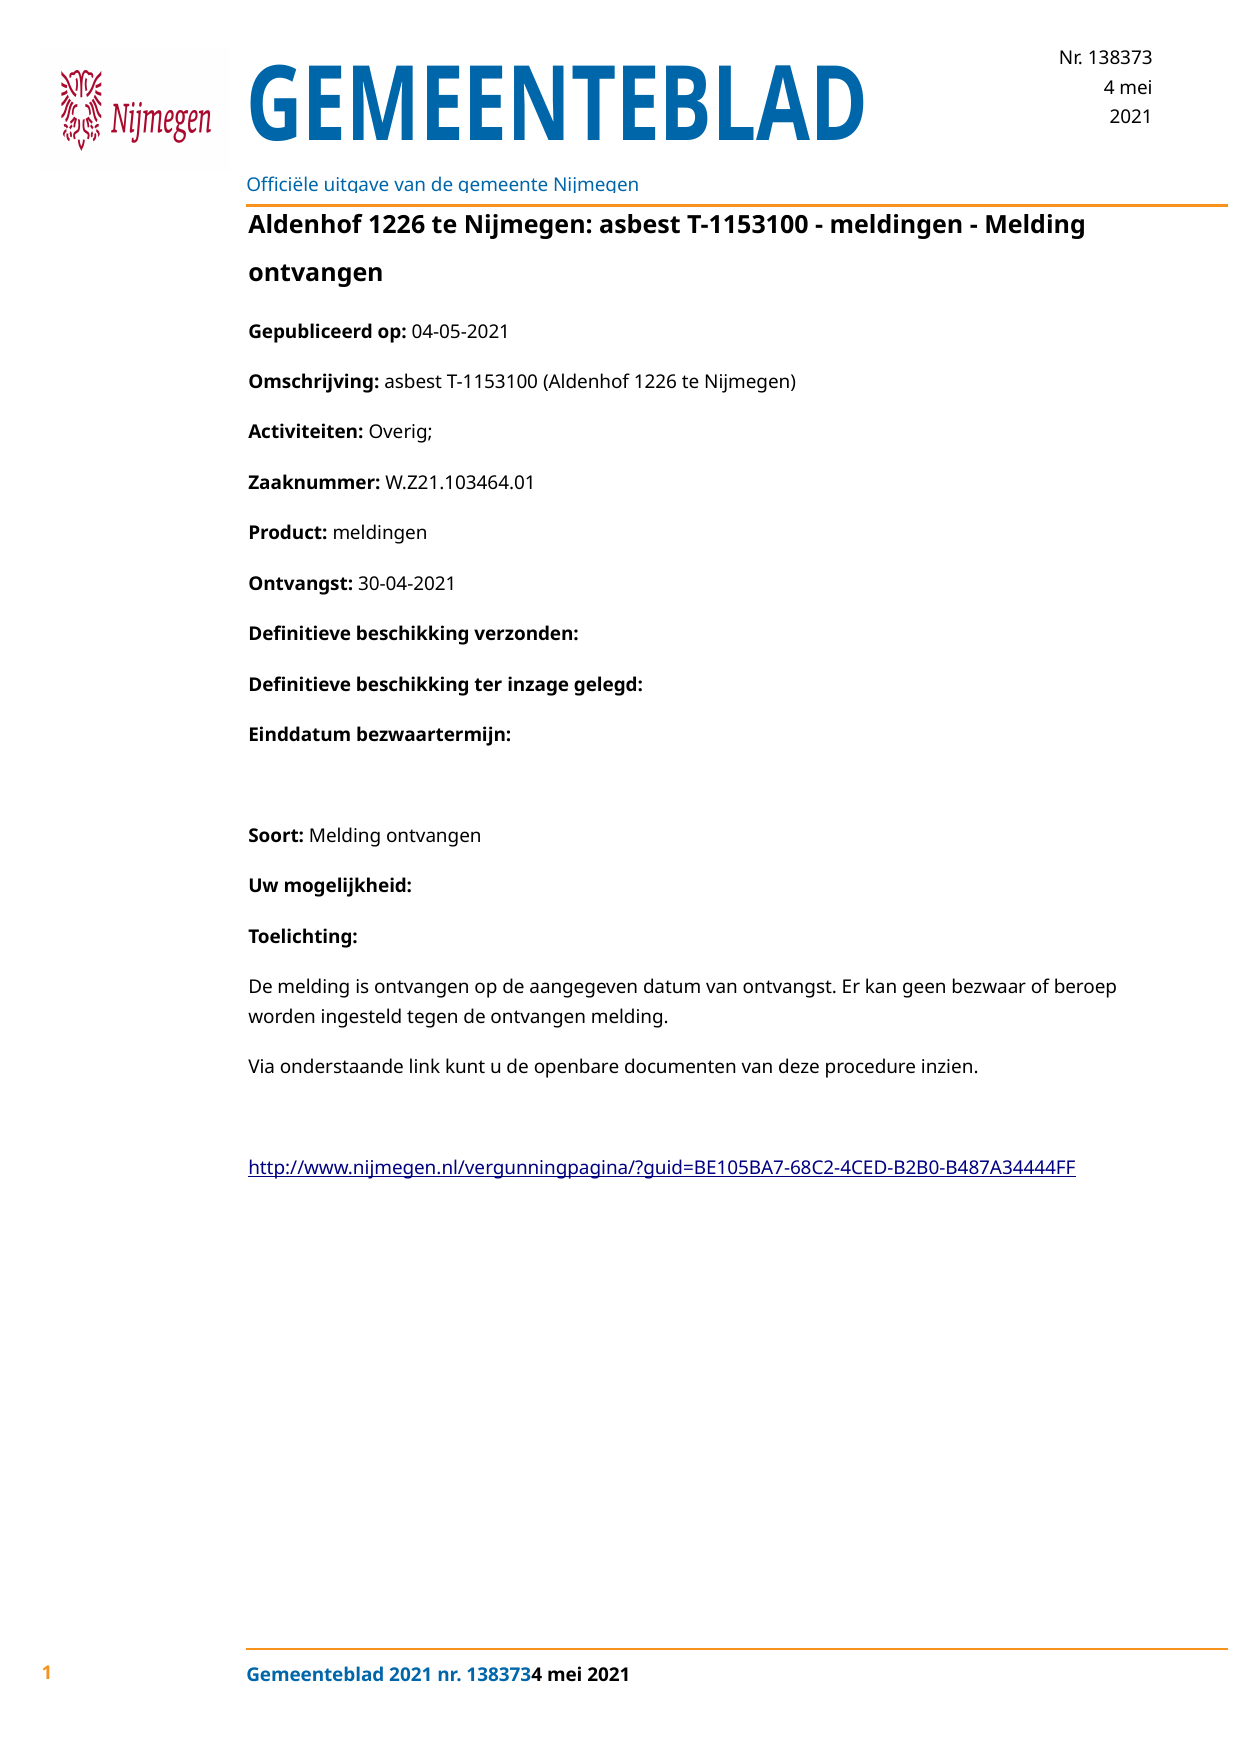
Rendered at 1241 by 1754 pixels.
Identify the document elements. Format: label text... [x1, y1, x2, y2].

picture [41, 47, 231, 172]
text De melding is ontvangen op de aangegeven datum van ontvangst. Er kan geen bezwaar of beroep worden ingesteld tegen de ontvangen melding. [248, 973, 1152, 1029]
text Toelichting: [248, 923, 1152, 949]
text Omschrijving: asbest T-1153100 (Aldenhof 1226 te Nijmegen) [248, 368, 1152, 394]
text http://www.nijmegen.nl/vergunningpagina/?guid=BE105BA7-68C2-4CED-B2B0-B487A34444FF [248, 1154, 1152, 1180]
text Activiteiten: Overig; [248, 419, 1152, 444]
text Einddatum bezwaartermijn: [248, 721, 1152, 747]
text Soort: Melding ontvangen [248, 822, 1152, 848]
text Gepubliceerd op: 04-05-2021 [248, 318, 1152, 344]
text Uw mogelijkheid: [248, 872, 1152, 898]
text Definitieve beschikking ter inzage gelegd: [248, 671, 1152, 697]
text Zaaknummer: W.Z21.103464.01 [248, 469, 1152, 495]
text Definitieve beschikking verzonden: [248, 620, 1152, 646]
text Ontvangst: 30-04-2021 [248, 570, 1152, 596]
text Product: meldingen [248, 519, 1152, 545]
text Aldenhof 1226 te Nijmegen: asbest T-1153100 - meldingen - Melding ontvangen [248, 207, 1152, 288]
text Via onderstaande link kunt u de openbare documenten van deze procedure inzien. [248, 1053, 1152, 1079]
